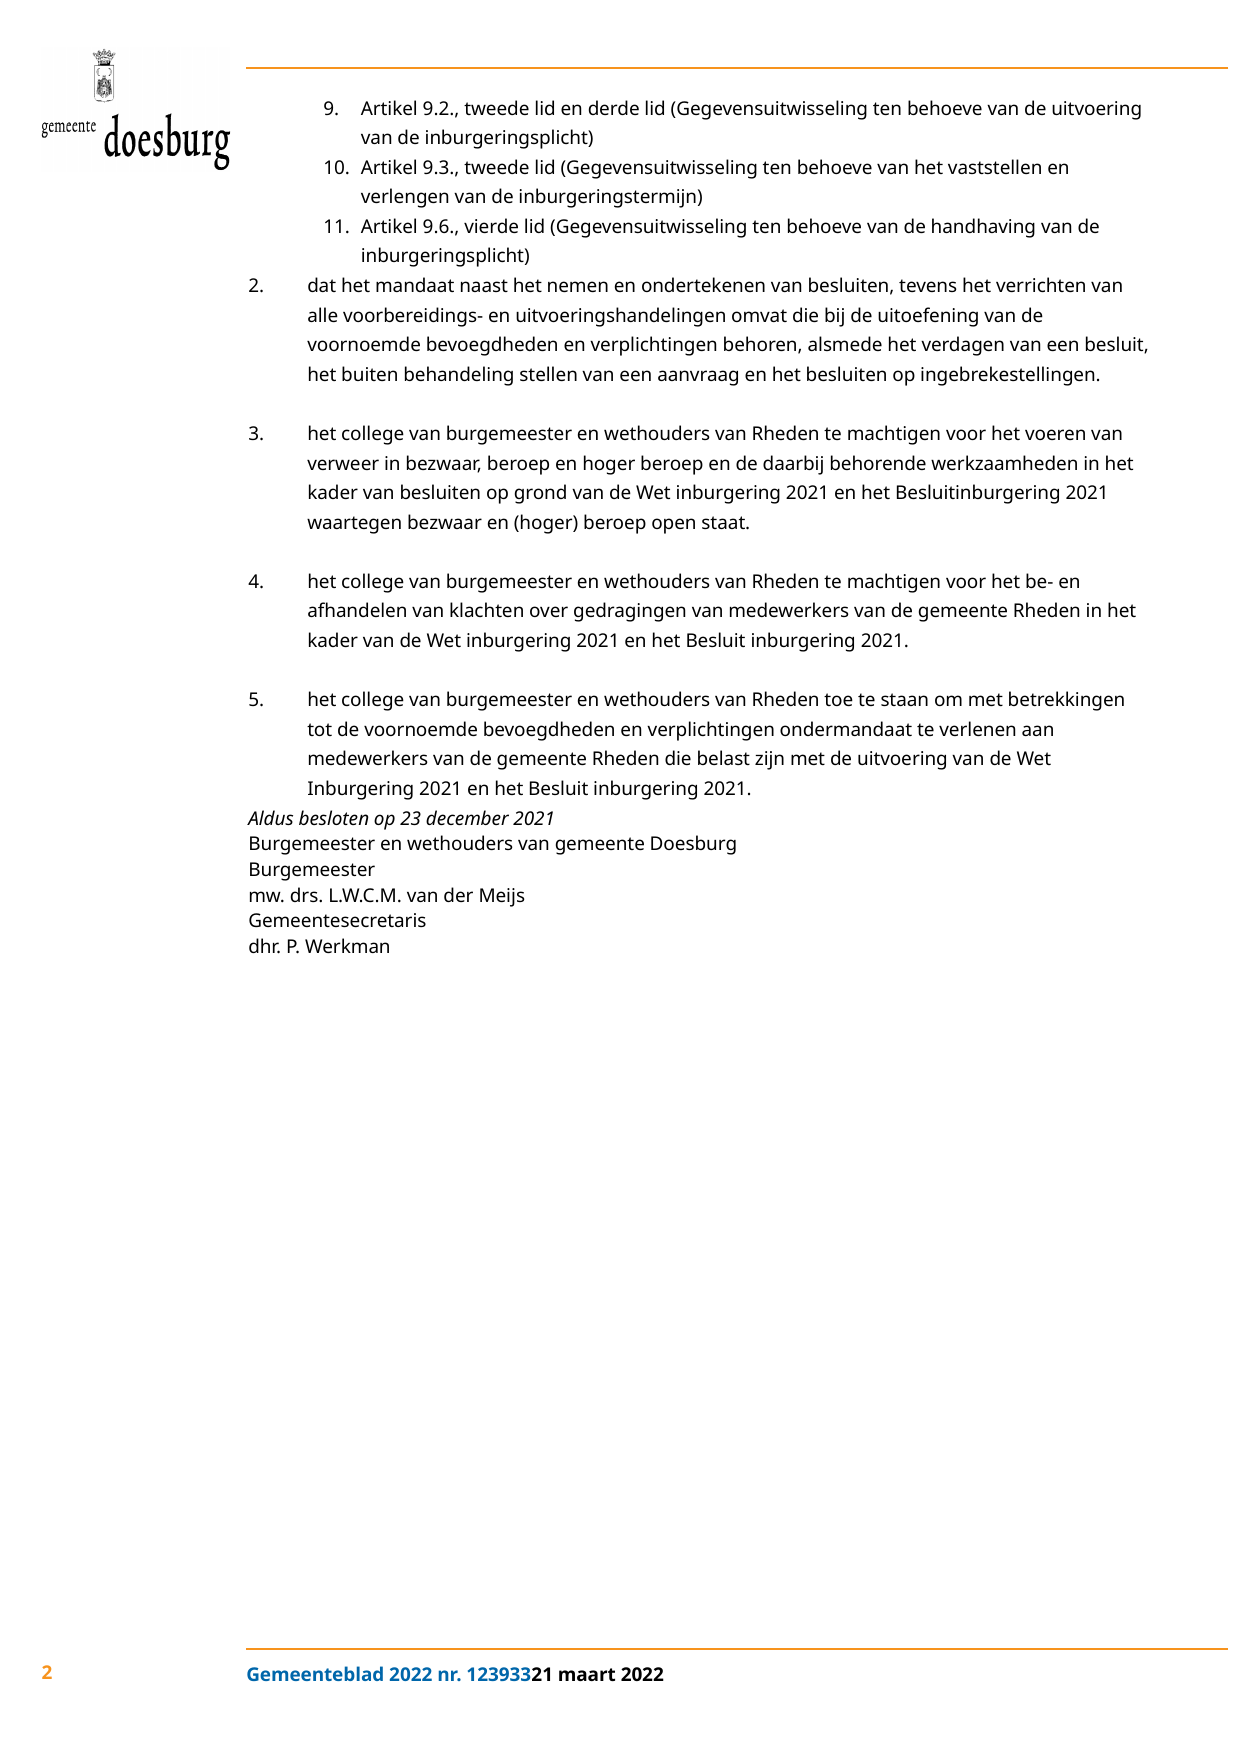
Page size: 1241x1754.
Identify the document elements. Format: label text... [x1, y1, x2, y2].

list het college van burgemeester en wethouders van Rheden te machtigen voor het be- en afhandelen van klachten over gedragingen van medewerkers van de gemeente Rheden in het kader van de Wet inburgering 2021 en het Besluit inburgering 2021. [248, 568, 1152, 653]
list Artikel 9.3., tweede lid (Gegevensuitwisseling ten behoeve van het vaststellen en verlengen van de inburgeringstermijn) [323, 154, 1152, 209]
list Artikel 9.6., vierde lid (Gegevensuitwisseling ten behoeve van de handhaving van de inburgeringsplicht) [323, 213, 1152, 268]
text Aldus besloten op 23 december 2021 [248, 805, 1152, 831]
list Artikel 9.2., tweede lid en derde lid (Gegevensuitwisseling ten behoeve van de uitvoering van de inburgeringsplicht) [323, 95, 1152, 150]
text Gemeentesecretaris [248, 908, 1152, 933]
text Burgemeester [248, 856, 1152, 882]
text Burgemeester en wethouders van gemeente Doesburg [248, 831, 1152, 856]
picture [41, 47, 231, 172]
list dat het mandaat naast het nemen en ondertekenen van besluiten, tevens het verrichten van alle voorbereidings- en uitvoeringshandelingen omvat die bij de uitoefening van de voornoemde bevoegdheden en verplichtingen behoren, alsmede het verdagen van een besluit, het buiten behandeling stellen van een aanvraag en het besluiten op ingebrekestellingen. [248, 272, 1152, 387]
text dhr. P. Werkman [248, 933, 1152, 959]
list het college van burgemeester en wethouders van Rheden toe te staan om met betrekkingen tot de voornoemde bevoegdheden en verplichtingen ondermandaat te verlenen aan medewerkers van de gemeente Rheden die belast zijn met de uitvoering van de Wet Inburgering 2021 en het Besluit inburgering 2021. [248, 686, 1152, 801]
text mw. drs. L.W.C.M. van der Meijs [248, 882, 1152, 908]
list het college van burgemeester en wethouders van Rheden te machtigen voor het voeren van verweer in bezwaar, beroep en hoger beroep en de daarbij behorende werkzaamheden in het kader van besluiten op grond van de Wet inburgering 2021 en het Besluitinburgering 2021 waartegen bezwaar en (hoger) beroep open staat. [248, 420, 1152, 535]
